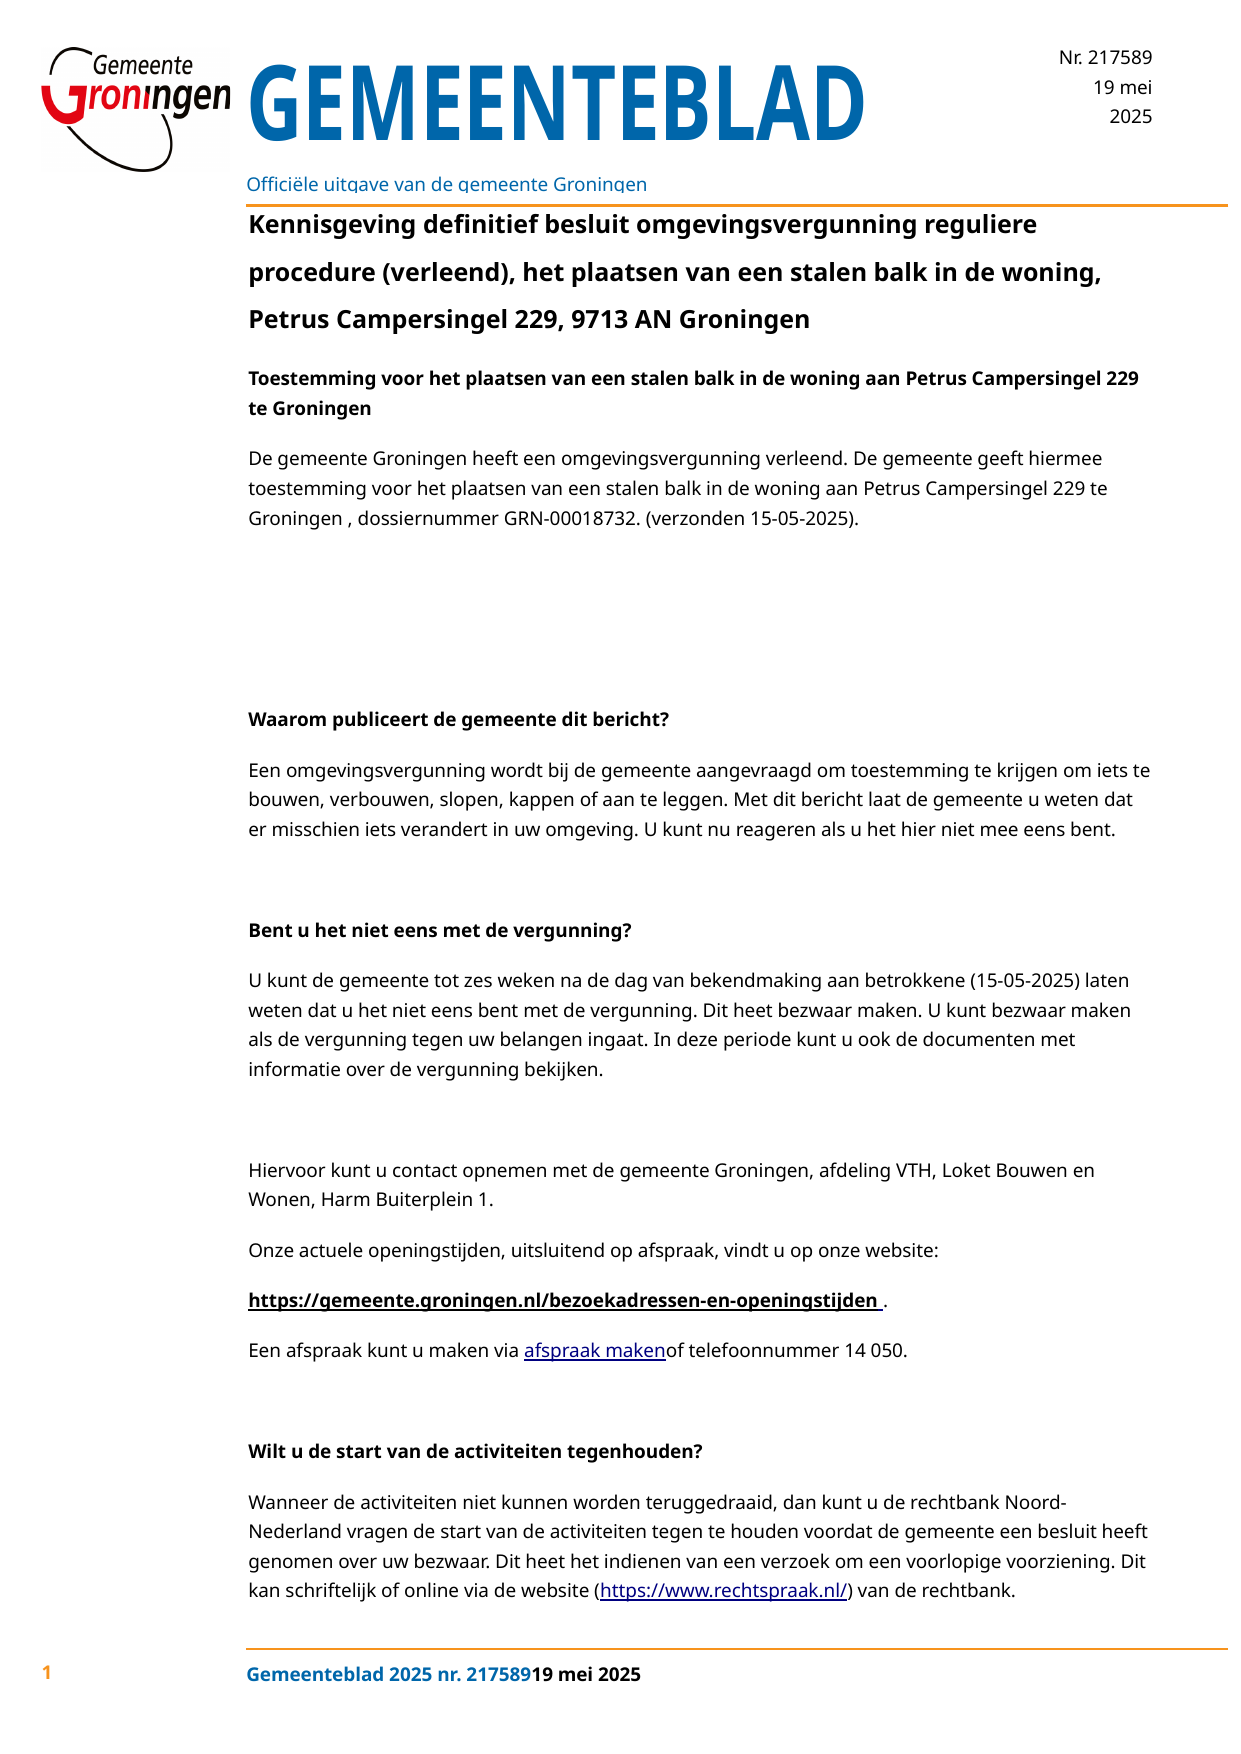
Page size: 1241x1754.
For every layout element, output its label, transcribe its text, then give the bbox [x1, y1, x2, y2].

text Wanneer de activiteiten niet kunnen worden teruggedraaid, dan kunt u de rechtbank Noord-Nederland vragen de start van de activiteiten tegen te houden voordat de gemeente een besluit heeft genomen over uw bezwaar. Dit heet het indienen van een verzoek om een voorlopige voorziening. Dit kan schriftelijk of online via de website (https://www.rechtspraak.nl/) van de rechtbank. [248, 1489, 1152, 1603]
text U kunt de gemeente tot zes weken na de dag van bekendmaking aan betrokkene (15-05-2025) laten weten dat u het niet eens bent met de vergunning. Dit heet bezwaar maken. U kunt bezwaar maken als de vergunning tegen uw belangen ingaat. In deze periode kunt u ook de documenten met informatie over de vergunning bekijken. [248, 967, 1152, 1082]
text Waarom publiceert de gemeente dit bericht? [248, 706, 1152, 732]
text https://gemeente.groningen.nl/bezoekadressen-en-openingstijden . [248, 1287, 1152, 1313]
text Onze actuele openingstijden, uitsluitend op afspraak, vindt u op onze website: [248, 1237, 1152, 1262]
text De gemeente Groningen heeft een omgevingsvergunning verleend. De gemeente geeft hiermee toestemming voor het plaatsen van een stalen balk in de woning aan Petrus Campersingel 229 te Groningen , dossiernummer GRN-00018732. (verzonden 15-05-2025). [248, 446, 1152, 530]
text Een afspraak kunt u maken via afspraak makenof telefoonnummer 14 050. [248, 1338, 1152, 1363]
text Hiervoor kunt u contact opnemen met de gemeente Groningen, afdeling VTH, Loket Bouwen en Wonen, Harm Buiterplein 1. [248, 1157, 1152, 1212]
text Toestemming voor het plaatsen van een stalen balk in de woning aan Petrus Campersingel 229 te Groningen [248, 366, 1152, 421]
text Een omgevingsvergunning wordt bij de gemeente aangevraagd om toestemming te krijgen om iets te bouwen, verbouwen, slopen, kappen of aan te leggen. Met dit bericht laat de gemeente u weten dat er misschien iets verandert in uw omgeving. U kunt nu reageren als u het hier niet mee eens bent. [248, 757, 1152, 842]
text Bent u het niet eens met de vergunning? [248, 917, 1152, 942]
picture [41, 47, 231, 172]
text Wilt u de start van de activiteiten tegenhouden? [248, 1438, 1152, 1464]
text Kennisgeving definitief besluit omgevingsvergunning reguliere procedure (verleend), het plaatsen van een stalen balk in de woning, Petrus Campersingel 229, 9713 AN Groningen [248, 207, 1152, 336]
